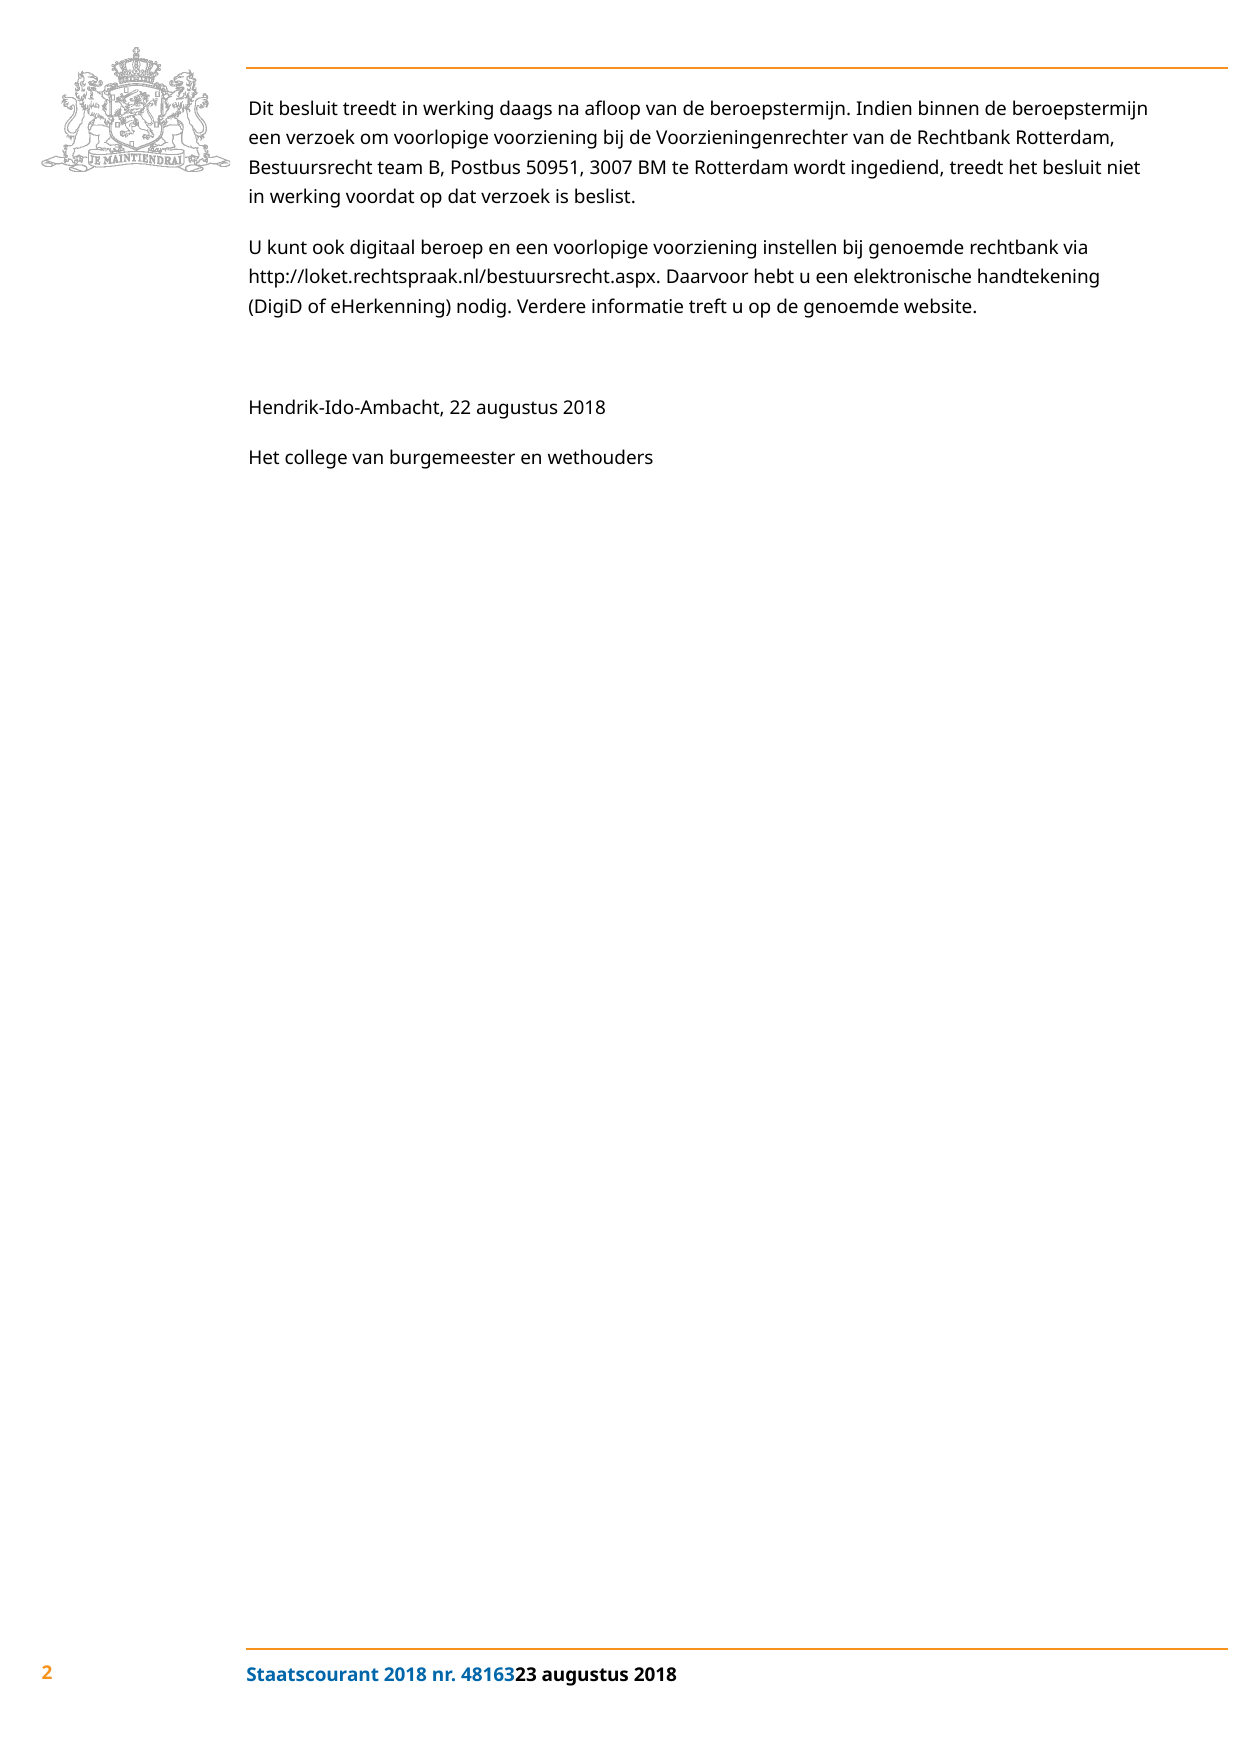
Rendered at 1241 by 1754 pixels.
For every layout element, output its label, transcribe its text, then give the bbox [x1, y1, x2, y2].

text Het college van burgemeester en wethouders [248, 444, 1152, 470]
picture [41, 47, 231, 172]
text Hendrik-Ido-Ambacht, 22 augustus 2018 [248, 394, 1152, 420]
text U kunt ook digitaal beroep en een voorlopige voorziening instellen bij genoemde rechtbank via http://loket.rechtspraak.nl/bestuursrecht.aspx. Daarvoor hebt u een elektronische handtekening (DigiD of eHerkenning) nodig. Verdere informatie treft u op de genoemde website. [248, 234, 1152, 319]
text Dit besluit treedt in werking daags na afloop van de beroepstermijn. Indien binnen de beroepstermijn een verzoek om voorlopige voorziening bij de Voorzieningenrechter van de Rechtbank Rotterdam, Bestuursrecht team B, Postbus 50951, 3007 BM te Rotterdam wordt ingediend, treedt het besluit niet in werking voordat op dat verzoek is beslist. [248, 95, 1152, 209]
